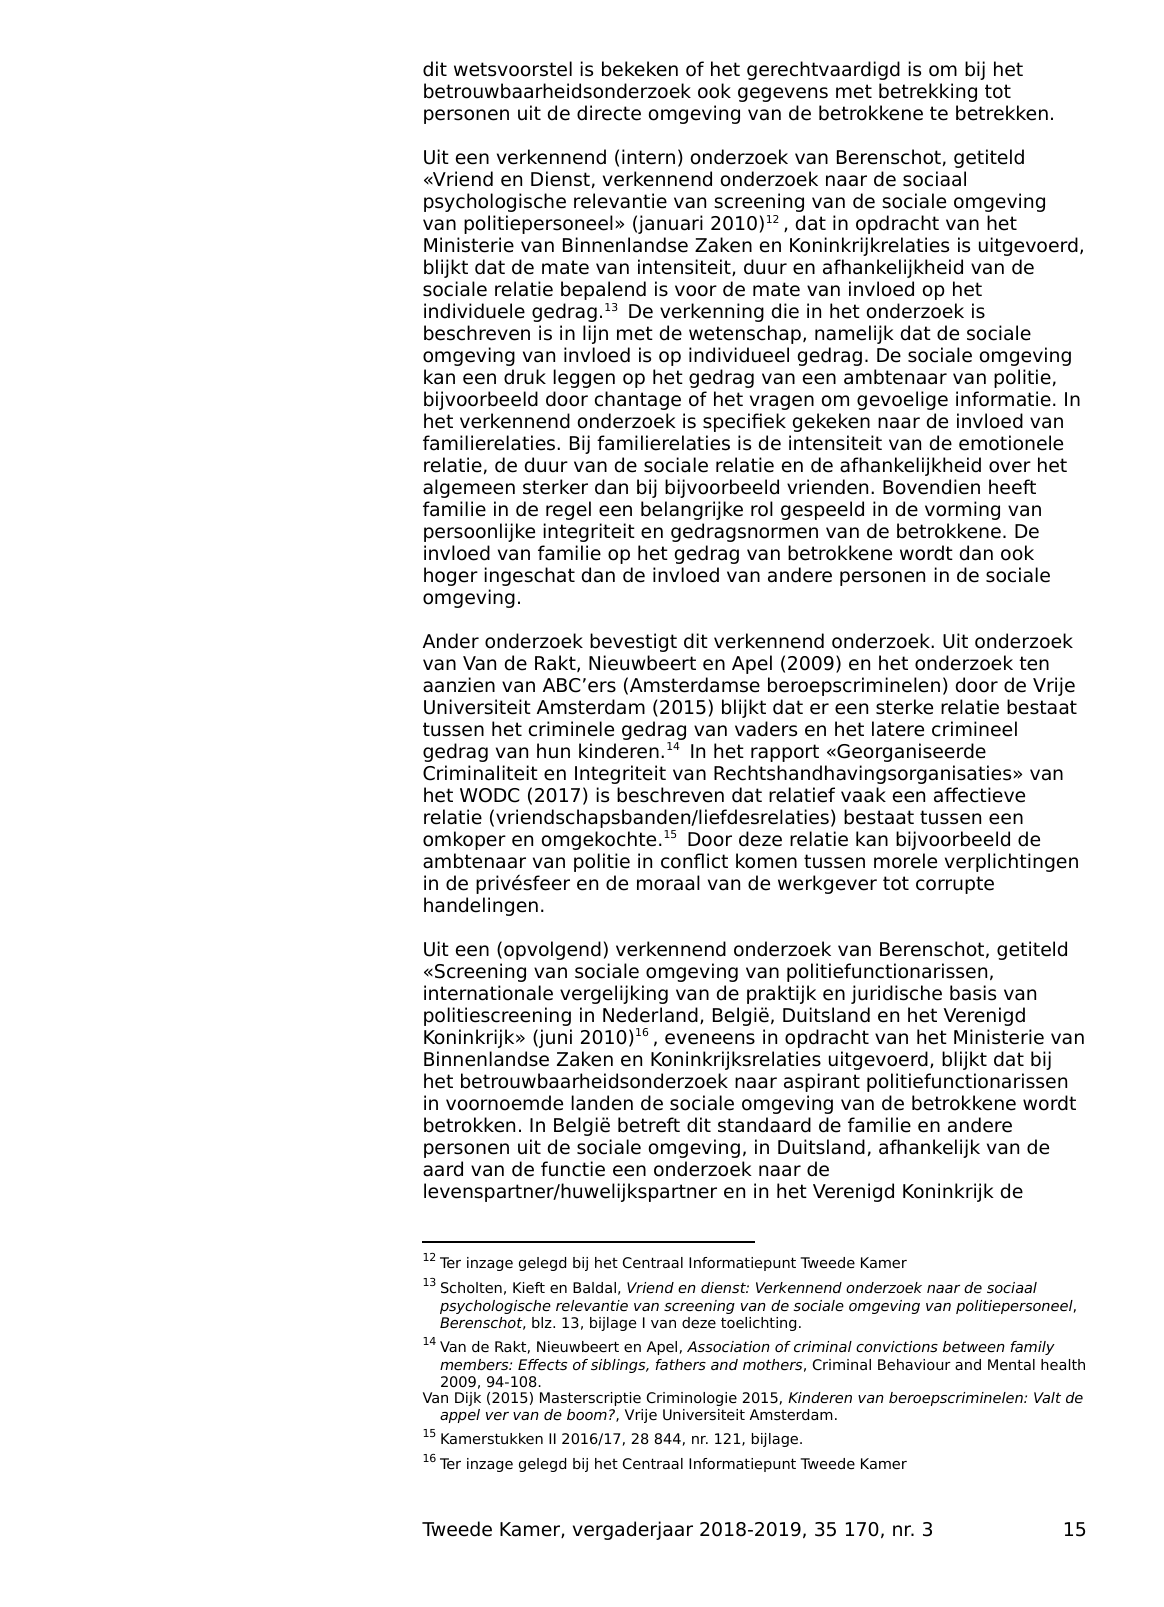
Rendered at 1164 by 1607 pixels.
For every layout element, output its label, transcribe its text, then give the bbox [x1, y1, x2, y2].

text Uit een (opvolgend) verkennend onderzoek van Berenschot, getiteld «Screening van sociale omgeving van politiefunctionarissen, internationale vergelijking van de praktijk en juridische basis van politiescreening in Nederland, België, Duitsland en het Verenigd Koninkrijk» (juni 2010), eveneens in opdracht van het Ministerie van Binnenlandse Zaken en Koninkrijksrelaties uitgevoerd, blijkt dat bij het betrouwbaarheidsonderzoek naar aspirant politiefunctionarissen in voornoemde landen de sociale omgeving van de betrokkene wordt betrokken. In België betreft dit standaard de familie en andere personen uit de sociale omgeving, in Duitsland, afhankelijk van de aard van de functie een onderzoek naar de levenspartner/huwelijkspartner en in het Verenigd Koninkrijk de [422, 939, 1087, 1203]
text Ter inzage gelegd bij het Centraal Informatiepunt Tweede Kamer [422, 1251, 1087, 1273]
text Ander onderzoek bevestigt dit verkennend onderzoek. Uit onderzoek van Van de Rakt, Nieuwbeert en Apel (2009) en het onderzoek ten aanzien van ABC’ers (Amsterdamse beroepscriminelen) door de Vrije Universiteit Amsterdam (2015) blijkt dat er een sterke relatie bestaat tussen het criminele gedrag van vaders en het latere crimineel gedrag van hun kinderen. In het rapport «Georganiseerde Criminaliteit en Integriteit van Rechtshandhavingsorganisaties» van het WODC (2017) is beschreven dat relatief vaak een affectieve relatie (vriendschapsbanden/liefdesrelaties) bestaat tussen een omkoper en omgekochte. Door deze relatie kan bijvoorbeeld de ambtenaar van politie in conflict komen tussen morele verplichtingen in de privésfeer en de moraal van de werkgever tot corrupte handelingen. [422, 631, 1087, 917]
text Ter inzage gelegd bij het Centraal Informatiepunt Tweede Kamer [422, 1452, 1087, 1474]
text Uit een verkennend (intern) onderzoek van Berenschot, getiteld «Vriend en Dienst, verkennend onderzoek naar de sociaal psychologische relevantie van screening van de sociale omgeving van politiepersoneel» (januari 2010), dat in opdracht van het Ministerie van Binnenlandse Zaken en Koninkrijkrelaties is uitgevoerd, blijkt dat de mate van intensiteit, duur en afhankelijkheid van de sociale relatie bepalend is voor de mate van invloed op het individuele gedrag. De verkenning die in het onderzoek is beschreven is in lijn met de wetenschap, namelijk dat de sociale omgeving van invloed is op individueel gedrag. De sociale omgeving kan een druk leggen op het gedrag van een ambtenaar van politie, bijvoorbeeld door chantage of het vragen om gevoelige informatie. In het verkennend onderzoek is specifiek gekeken naar de invloed van familierelaties. Bij familierelaties is de intensiteit van de emotionele relatie, de duur van de sociale relatie en de afhankelijkheid over het algemeen sterker dan bij bijvoorbeeld vrienden. Bovendien heeft familie in de regel een belangrijke rol gespeeld in de vorming van persoonlijke integriteit en gedragsnormen van de betrokkene. De invloed van familie op het gedrag van betrokkene wordt dan ook hoger ingeschat dan de invloed van andere personen in de sociale omgeving. [422, 147, 1087, 609]
text dit wetsvoorstel is bekeken of het gerechtvaardigd is om bij het betrouwbaarheidsonderzoek ook gegevens met betrekking tot personen uit de directe omgeving van de betrokkene te betrekken. [422, 59, 1087, 125]
text Scholten, Kieft en Baldal, Vriend en dienst: Verkennend onderzoek naar de sociaal psychologische relevantie van screening van de sociale omgeving van politiepersoneel, Berenschot, blz. 13, bijlage I van deze toelichting. [422, 1276, 1087, 1332]
text Kamerstukken II 2016/17, 28 844, nr. 121, bijlage. [422, 1427, 1087, 1449]
text Van Dijk (2015) Masterscriptie Criminologie 2015, Kinderen van beroepscriminelen: Valt de appel ver van de boom?, Vrije Universiteit Amsterdam. [422, 1391, 1087, 1424]
text Van de Rakt, Nieuwbeert en Apel, Association of criminal convictions between family members: Effects of siblings, fathers and mothers, Criminal Behaviour and Mental health 2009, 94-108. [422, 1335, 1087, 1391]
